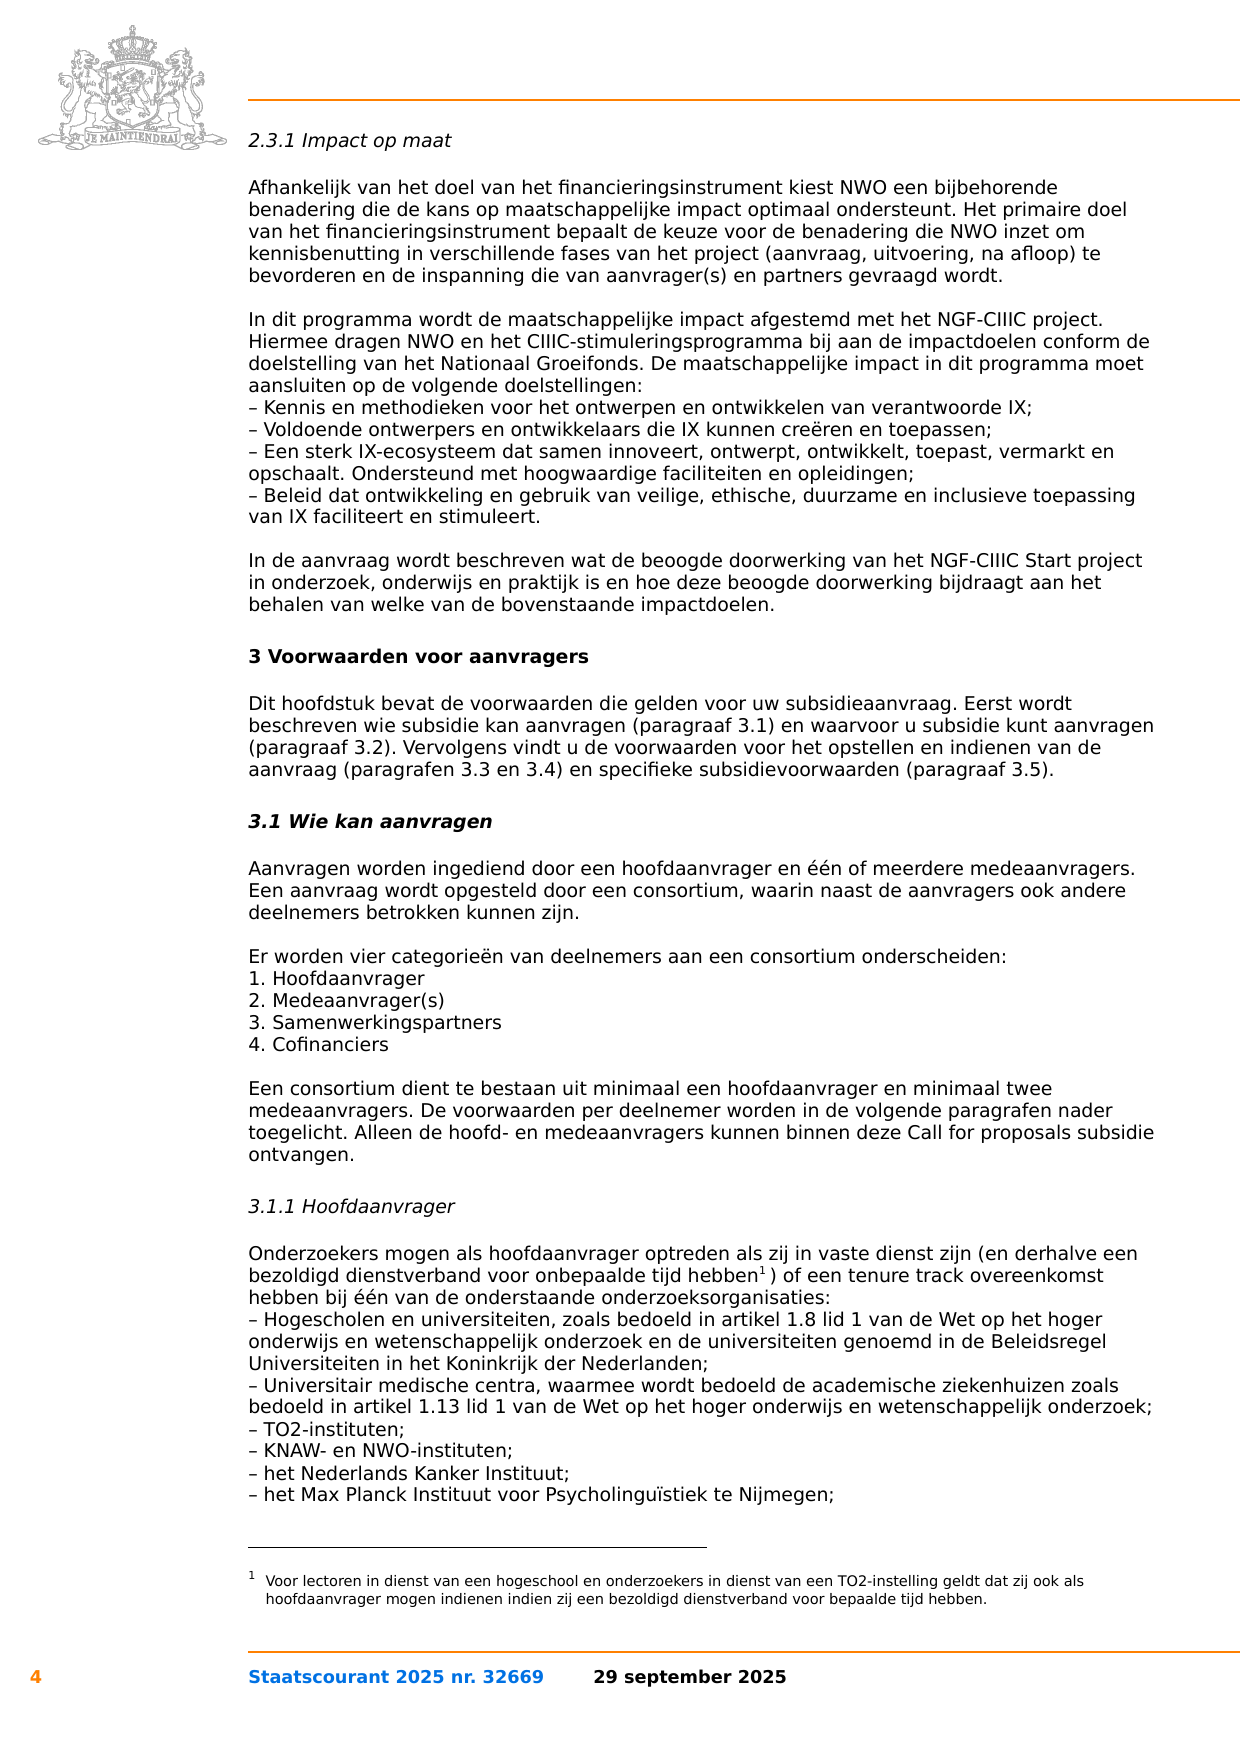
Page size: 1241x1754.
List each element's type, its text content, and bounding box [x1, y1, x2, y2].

text Dit hoofdstuk bevat de voorwaarden die gelden voor uw subsidieaanvraag. Eerst wordt beschreven wie subsidie kan aanvragen (paragraaf 3.1) en waarvoor u subsidie kunt aanvragen (paragraaf 3.2). Vervolgens vindt u de voorwaarden voor het opstellen en indienen van de aanvraag (paragrafen 3.3 en 3.4) en specifieke subsidievoorwaarden (paragraaf 3.5). [248, 693, 1163, 781]
text – het Nederlands Kanker Instituut; [248, 1462, 1163, 1484]
text – Beleid dat ontwikkeling en gebruik van veilige, ethische, duurzame en inclusieve toepassing van IX faciliteert en stimuleert. [248, 484, 1163, 528]
text 3. Samenwerkingspartners [248, 1012, 1163, 1034]
text – TO2-instituten; [248, 1418, 1163, 1440]
text Aanvragen worden ingediend door een hoofdaanvrager en één of meerdere medeaanvragers. Een aanvraag wordt opgesteld door een consortium, waarin naast de aanvragers ook andere deelnemers betrokken kunnen zijn. [248, 858, 1163, 924]
text – het Max Planck Instituut voor Psycholinguïstiek te Nijmegen; [248, 1484, 1163, 1506]
text – KNAW- en NWO-instituten; [248, 1440, 1163, 1462]
subtitle 3 Voorwaarden voor aanvragers [248, 646, 1163, 668]
text – Voldoende ontwerpers en ontwikkelaars die IX kunnen creëren en toepassen; [248, 418, 1163, 441]
text 2. Medeaanvrager(s) [248, 990, 1163, 1012]
text 4. Cofinanciers [248, 1034, 1163, 1056]
text In dit programma wordt de maatschappelijke impact afgestemd met het NGF-CIIIC project. Hiermee dragen NWO en het CIIIC-stimuleringsprogramma bij aan de impactdoelen conform de doelstelling van het Nationaal Groeifonds. De maatschappelijke impact in dit programma moet aansluiten op de volgende doelstellingen: [248, 309, 1163, 397]
text In de aanvraag wordt beschreven wat de beoogde doorwerking van het NGF-CIIIC Start project in onderzoek, onderwijs en praktijk is en hoe deze beoogde doorwerking bijdraagt aan het behalen van welke van de bovenstaande impactdoelen. [248, 550, 1163, 616]
picture [38, 25, 227, 150]
subtitle 2.3.1 Impact op maat [248, 130, 1163, 152]
text – Universitair medische centra, waarmee wordt bedoeld de academische ziekenhuizen zoals bedoeld in artikel 1.13 lid 1 van de Wet op het hoger onderwijs en wetenschappelijk onderzoek; [248, 1374, 1163, 1418]
text – Een sterk IX-ecosysteem dat samen innoveert, ontwerpt, ontwikkelt, toepast, vermarkt en opschaalt. Ondersteund met hoogwaardige faciliteiten en opleidingen; [248, 441, 1163, 484]
text Er worden vier categorieën van deelnemers aan een consortium onderscheiden: [248, 946, 1163, 968]
text 1. Hoofdaanvrager [248, 968, 1163, 990]
subtitle 3.1 Wie kan aanvragen [248, 811, 1163, 833]
text – Kennis en methodieken voor het ontwerpen en ontwikkelen van verantwoorde IX; [248, 397, 1163, 418]
text Afhankelijk van het doel van het financieringsinstrument kiest NWO een bijbehorende benadering die de kans op maatschappelijke impact optimaal ondersteunt. Het primaire doel van het financieringsinstrument bepaalt de keuze voor de benadering die NWO inzet om kennisbenutting in verschillende fases van het project (aanvraag, uitvoering, na afloop) te bevorderen en de inspanning die van aanvrager(s) en partners gevraagd wordt. [248, 177, 1163, 287]
text Onderzoekers mogen als hoofdaanvrager optreden als zij in vaste dienst zijn (en derhalve een bezoldigd dienstverband voor onbepaalde tijd hebben) of een tenure track overeenkomst hebben bij één van de onderstaande onderzoeksorganisaties: [248, 1243, 1163, 1308]
text – Hogescholen en universiteiten, zoals bedoeld in artikel 1.8 lid 1 van de Wet op het hoger onderwijs en wetenschappelijk onderzoek en de universiteiten genoemd in de Beleidsregel Universiteiten in het Koninkrijk der Nederlanden; [248, 1308, 1163, 1374]
subtitle 3.1.1 Hoofdaanvrager [248, 1196, 1163, 1218]
text Een consortium dient te bestaan uit minimaal een hoofdaanvrager en minimaal twee medeaanvragers. De voorwaarden per deelnemer worden in de volgende paragrafen nader toegelicht. Alleen de hoofd- en medeaanvragers kunnen binnen deze Call for proposals subsidie ontvangen. [248, 1078, 1163, 1166]
text Voor lectoren in dienst van een hogeschool en onderzoekers in dienst van een TO2-instelling geldt dat zij ook als hoofdaanvrager mogen indienen indien zij een bezoldigd dienstverband voor bepaalde tijd hebben. [248, 1569, 1163, 1608]
